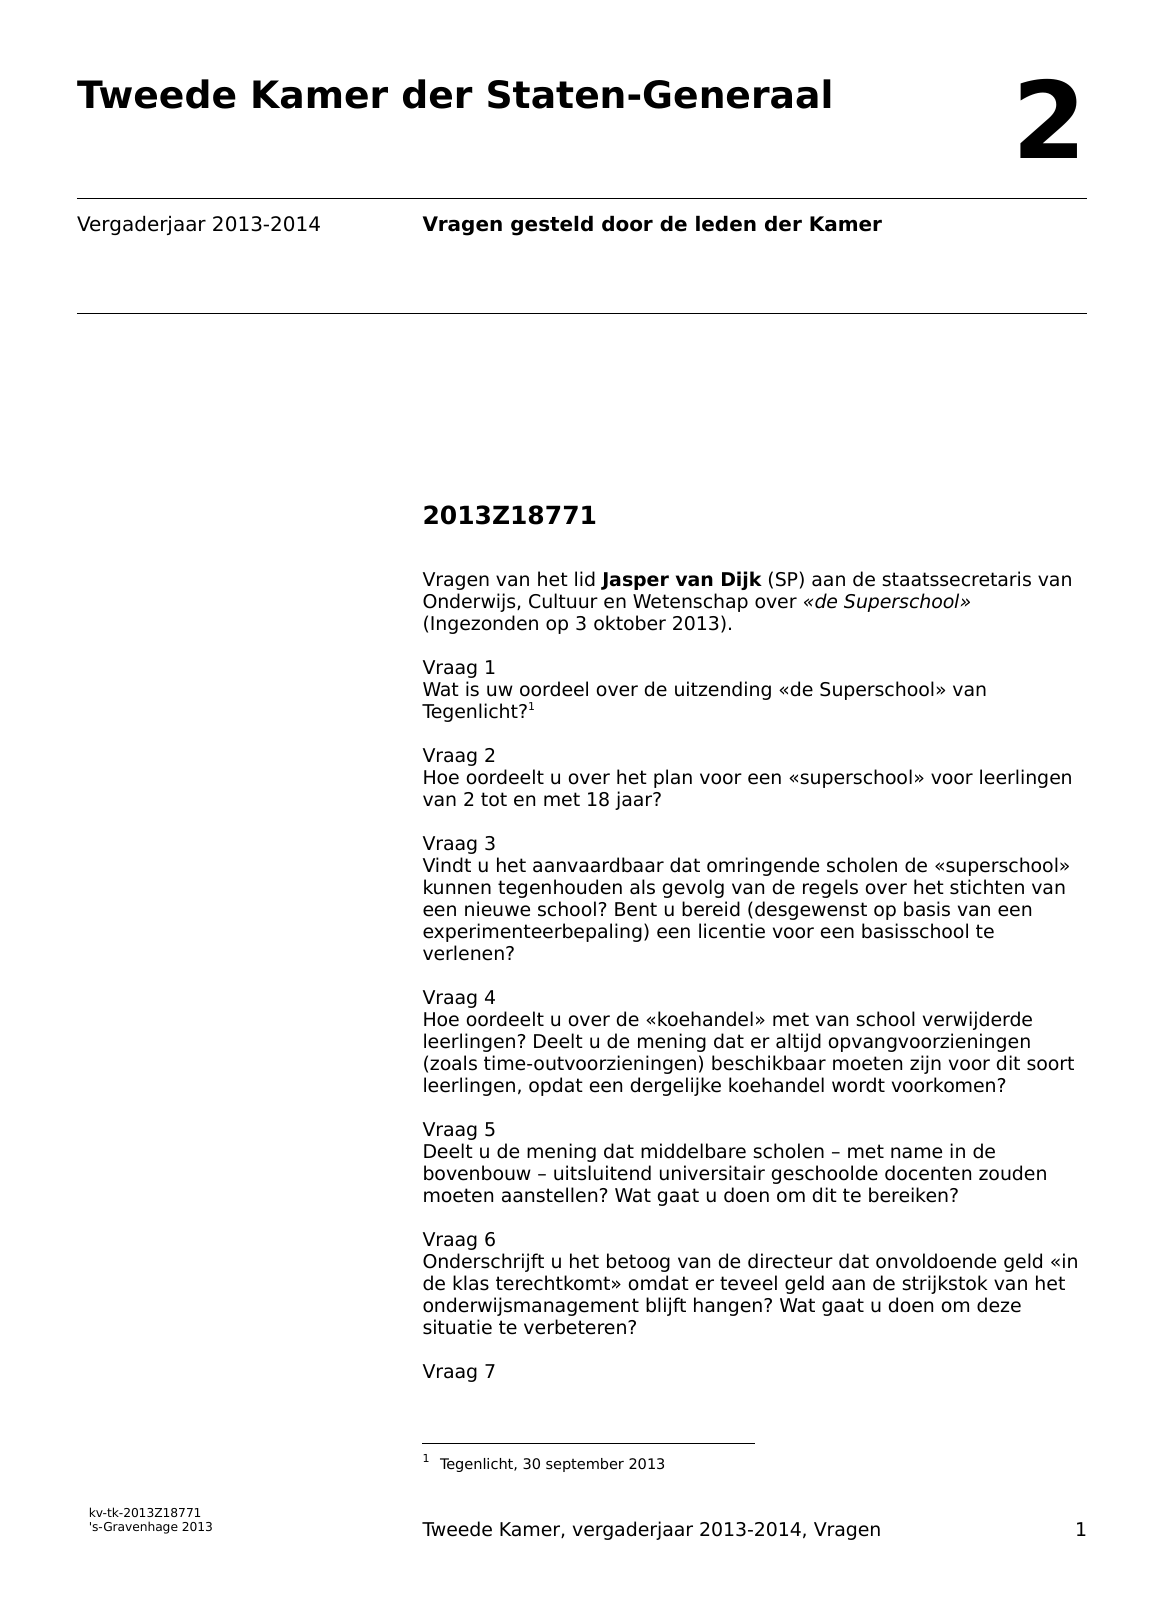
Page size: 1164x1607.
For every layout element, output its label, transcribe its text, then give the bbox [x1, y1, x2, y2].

table_header 2 [886, 59, 1087, 198]
text Vraag 3 [422, 833, 1087, 855]
text Vraag 6 [422, 1229, 1087, 1251]
table_cell Vergaderjaar 2013-2014 [77, 199, 422, 313]
text 's-Gravenhage 2013 [88, 1520, 323, 1534]
text Wat is uw oordeel over de uitzending «de Superschool» van Tegenlicht? [422, 679, 1087, 723]
text Vraag 1 [422, 657, 1087, 679]
text Vindt u het aanvaardbaar dat omringende scholen de «superschool» kunnen tegenhouden als gevolg van de regels over het stichten van een nieuwe school? Bent u bereid (desgewenst op basis van een experimenteerbepaling) een licentie voor een basisschool te verlenen? [422, 855, 1087, 965]
text Vraag 2 [422, 745, 1087, 767]
text Deelt u de mening dat middelbare scholen – met name in de bovenbouw – uitsluitend universitair geschoolde docenten zouden moeten aanstellen? Wat gaat u doen om dit te bereiken? [422, 1141, 1087, 1207]
text kv-tk-2013Z18771 [88, 1506, 323, 1520]
table_cell Vragen gesteld door de leden der Kamer [422, 199, 1087, 313]
text Onderschrijft u het betoog van de directeur dat onvoldoende geld «in de klas terechtkomt» omdat er teveel geld aan de strijkstok van het onderwijsmanagement blijft hangen? Wat gaat u doen om deze situatie te verbeteren? [422, 1251, 1087, 1339]
text Vragen van het lid Jasper van Dijk (SP) aan de staatssecretaris van Onderwijs, Cultuur en Wetenschap over «de Superschool» (Ingezonden op 3 oktober 2013). [422, 569, 1087, 635]
text 2013Z18771 [422, 501, 1087, 531]
table_header Tweede Kamer der Staten-Generaal [77, 59, 886, 198]
text Hoe oordeelt u over de «koehandel» met van school verwijderde leerlingen? Deelt u de mening dat er altijd opvangvoorzieningen (zoals time-outvoorzieningen) beschikbaar moeten zijn voor dit soort leerlingen, opdat een dergelijke koehandel wordt voorkomen? [422, 1009, 1087, 1097]
text Vraag 5 [422, 1119, 1087, 1141]
text Vraag 4 [422, 987, 1087, 1009]
text Tegenlicht, 30 september 2013 [422, 1452, 1087, 1474]
text Hoe oordeelt u over het plan voor een «superschool» voor leerlingen van 2 tot en met 18 jaar? [422, 767, 1087, 811]
text Vraag 7 [422, 1361, 1087, 1383]
